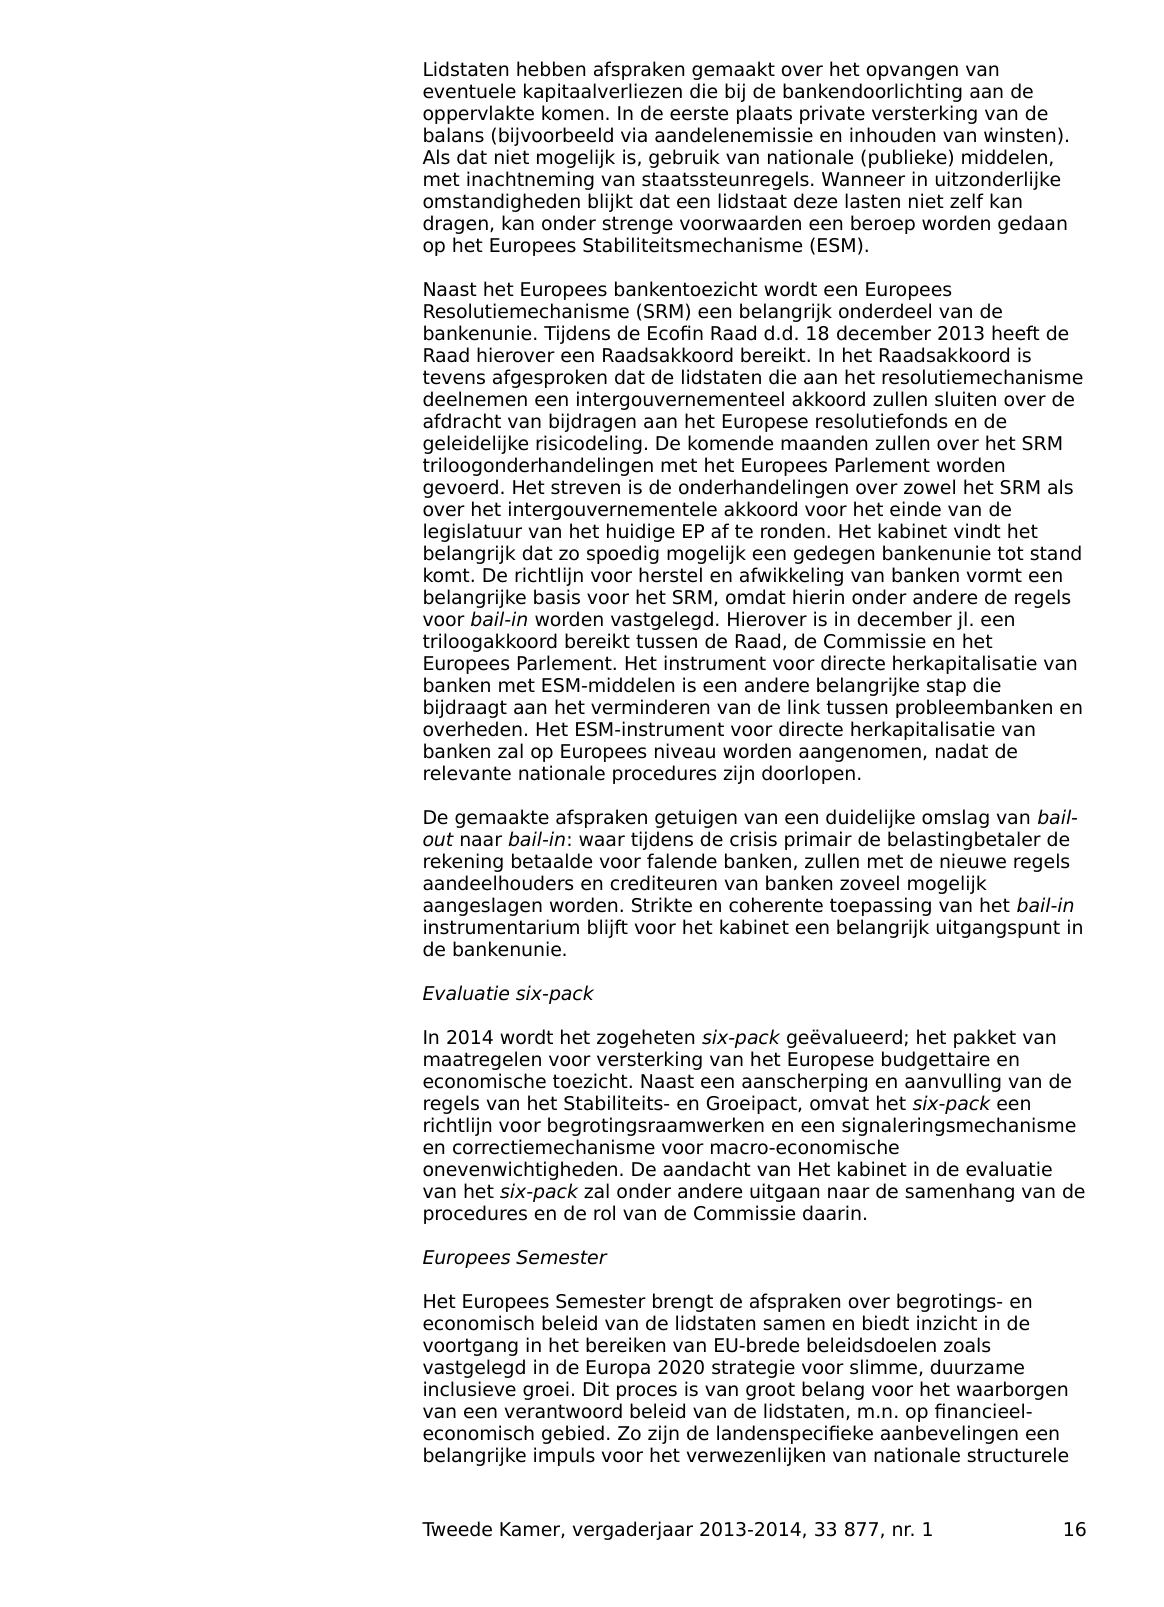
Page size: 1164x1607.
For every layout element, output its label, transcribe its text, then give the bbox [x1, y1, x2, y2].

text Naast het Europees bankentoezicht wordt een Europees Resolutiemechanisme (SRM) een belangrijk onderdeel van de bankenunie. Tijdens de Ecofin Raad d.d. 18 december 2013 heeft de Raad hierover een Raadsakkoord bereikt. In het Raadsakkoord is tevens afgesproken dat de lidstaten die aan het resolutiemechanisme deelnemen een intergouvernementeel akkoord zullen sluiten over de afdracht van bijdragen aan het Europese resolutiefonds en de geleidelijke risicodeling. De komende maanden zullen over het SRM triloogonderhandelingen met het Europees Parlement worden gevoerd. Het streven is de onderhandelingen over zowel het SRM als over het intergouvernementele akkoord voor het einde van de legislatuur van het huidige EP af te ronden. Het kabinet vindt het belangrijk dat zo spoedig mogelijk een gedegen bankenunie tot stand komt. De richtlijn voor herstel en afwikkeling van banken vormt een belangrijke basis voor het SRM, omdat hierin onder andere de regels voor bail-in worden vastgelegd. Hierover is in december jl. een triloogakkoord bereikt tussen de Raad, de Commissie en het Europees Parlement. Het instrument voor directe herkapitalisatie van banken met ESM-middelen is een andere belangrijke stap die bijdraagt aan het verminderen van de link tussen probleembanken en overheden. Het ESM-instrument voor directe herkapitalisatie van banken zal op Europees niveau worden aangenomen, nadat de relevante nationale procedures zijn doorlopen. [422, 279, 1087, 784]
text De gemaakte afspraken getuigen van een duidelijke omslag van bail-out naar bail-in: waar tijdens de crisis primair de belastingbetaler de rekening betaalde voor falende banken, zullen met de nieuwe regels aandeelhouders en crediteuren van banken zoveel mogelijk aangeslagen worden. Strikte en coherente toepassing van het bail-in instrumentarium blijft voor het kabinet een belangrijk uitgangspunt in de bankenunie. [422, 807, 1087, 961]
subtitle Evaluatie six-pack [422, 983, 1087, 1005]
text Het Europees Semester brengt de afspraken over begrotings- en economisch beleid van de lidstaten samen en biedt inzicht in de voortgang in het bereiken van EU-brede beleidsdoelen zoals vastgelegd in de Europa 2020 strategie voor slimme, duurzame inclusieve groei. Dit proces is van groot belang voor het waarborgen van een verantwoord beleid van de lidstaten, m.n. op financieel-economisch gebied. Zo zijn de landenspecifieke aanbevelingen een belangrijke impuls voor het verwezenlijken van nationale structurele [422, 1291, 1087, 1467]
subtitle Europees Semester [422, 1247, 1087, 1269]
text Lidstaten hebben afspraken gemaakt over het opvangen van eventuele kapitaalverliezen die bij de bankendoorlichting aan de oppervlakte komen. In de eerste plaats private versterking van de balans (bijvoorbeeld via aandelenemissie en inhouden van winsten). Als dat niet mogelijk is, gebruik van nationale (publieke) middelen, met inachtneming van staatssteunregels. Wanneer in uitzonderlijke omstandigheden blijkt dat een lidstaat deze lasten niet zelf kan dragen, kan onder strenge voorwaarden een beroep worden gedaan op het Europees Stabiliteitsmechanisme (ESM). [422, 59, 1087, 257]
text In 2014 wordt het zogeheten six-pack geëvalueerd; het pakket van maatregelen voor versterking van het Europese budgettaire en economische toezicht. Naast een aanscherping en aanvulling van de regels van het Stabiliteits- en Groeipact, omvat het six-pack een richtlijn voor begrotingsraamwerken en een signaleringsmechanisme en correctiemechanisme voor macro-economische onevenwichtigheden. De aandacht van Het kabinet in de evaluatie van het six-pack zal onder andere uitgaan naar de samenhang van de procedures en de rol van de Commissie daarin. [422, 1027, 1087, 1225]
